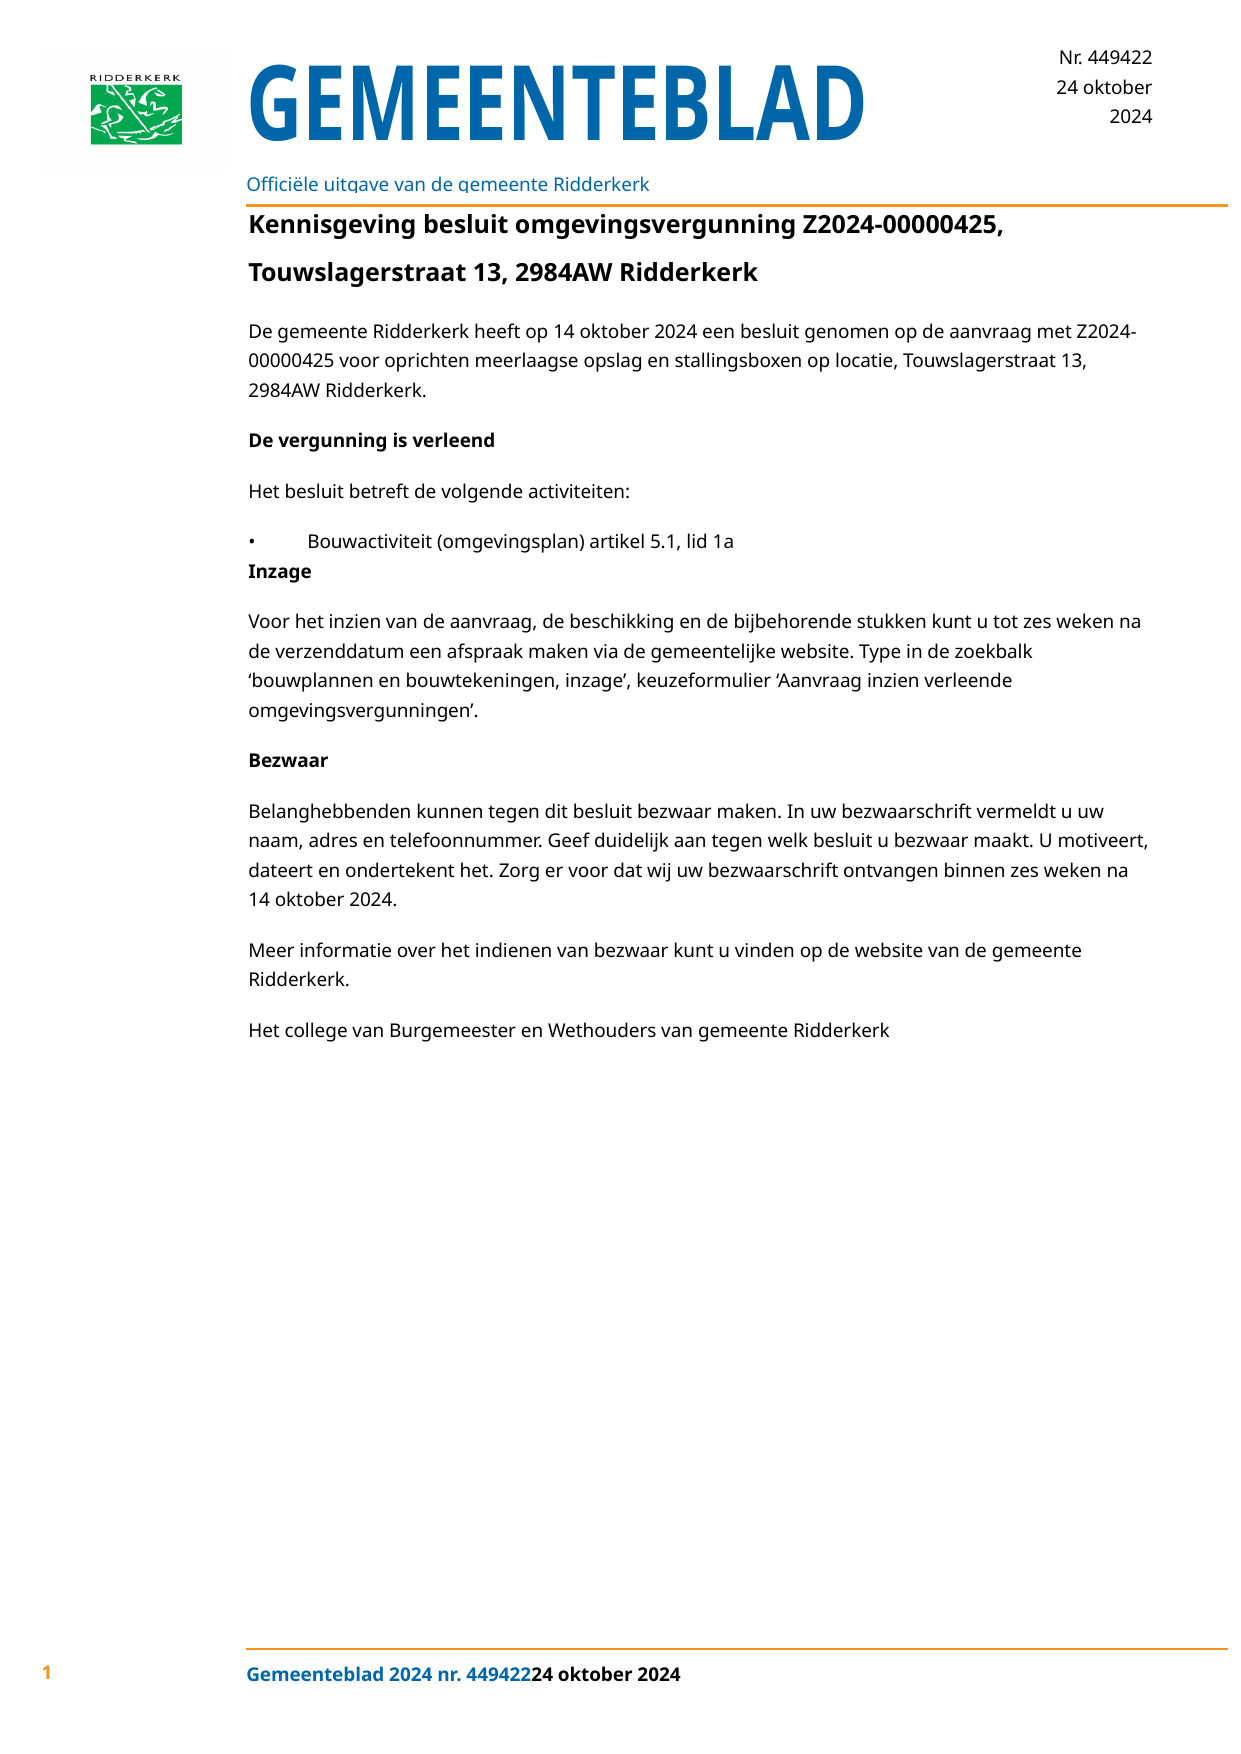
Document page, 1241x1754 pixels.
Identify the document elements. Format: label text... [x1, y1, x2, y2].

text Het college van Burgemeester en Wethouders van gemeente Ridderkerk [248, 1017, 1152, 1043]
text Belanghebbenden kunnen tegen dit besluit bezwaar maken. In uw bezwaarschrift vermeldt u uw naam, adres en telefoonnummer. Geef duidelijk aan tegen welk besluit u bezwaar maakt. U motiveert, dateert en ondertekent het. Zorg er voor dat wij uw bezwaarschrift ontvangen binnen zes weken na 14 oktober 2024. [248, 798, 1152, 912]
text Bezwaar [248, 747, 1152, 773]
text Meer informatie over het indienen van bezwaar kunt u vinden op de website van de gemeente Ridderkerk. [248, 937, 1152, 992]
text Inzage [248, 558, 1152, 584]
text De gemeente Ridderkerk heeft op 14 oktober 2024 een besluit genomen op de aanvraag met Z2024-00000425 voor oprichten meerlaagse opslag en stallingsboxen op locatie, Touwslagerstraat 13, 2984AW Ridderkerk. [248, 318, 1152, 403]
picture [41, 47, 231, 172]
text Kennisgeving besluit omgevingsvergunning Z2024-00000425, Touwslagerstraat 13, 2984AW Ridderkerk [248, 207, 1152, 288]
text De vergunning is verleend [248, 427, 1152, 453]
text Het besluit betreft de volgende activiteiten: [248, 478, 1152, 504]
list Bouwactiviteit (omgevingsplan) artikel 5.1, lid 1a [248, 528, 1152, 554]
text Voor het inzien van de aanvraag, de beschikking en de bijbehorende stukken kunt u tot zes weken na de verzenddatum een afspraak maken via de gemeentelijke website. Type in de zoekbalk ‘bouwplannen en bouwtekeningen, inzage’, keuzeformulier ‘Aanvraag inzien verleende omgevingsvergunningen’. [248, 608, 1152, 723]
